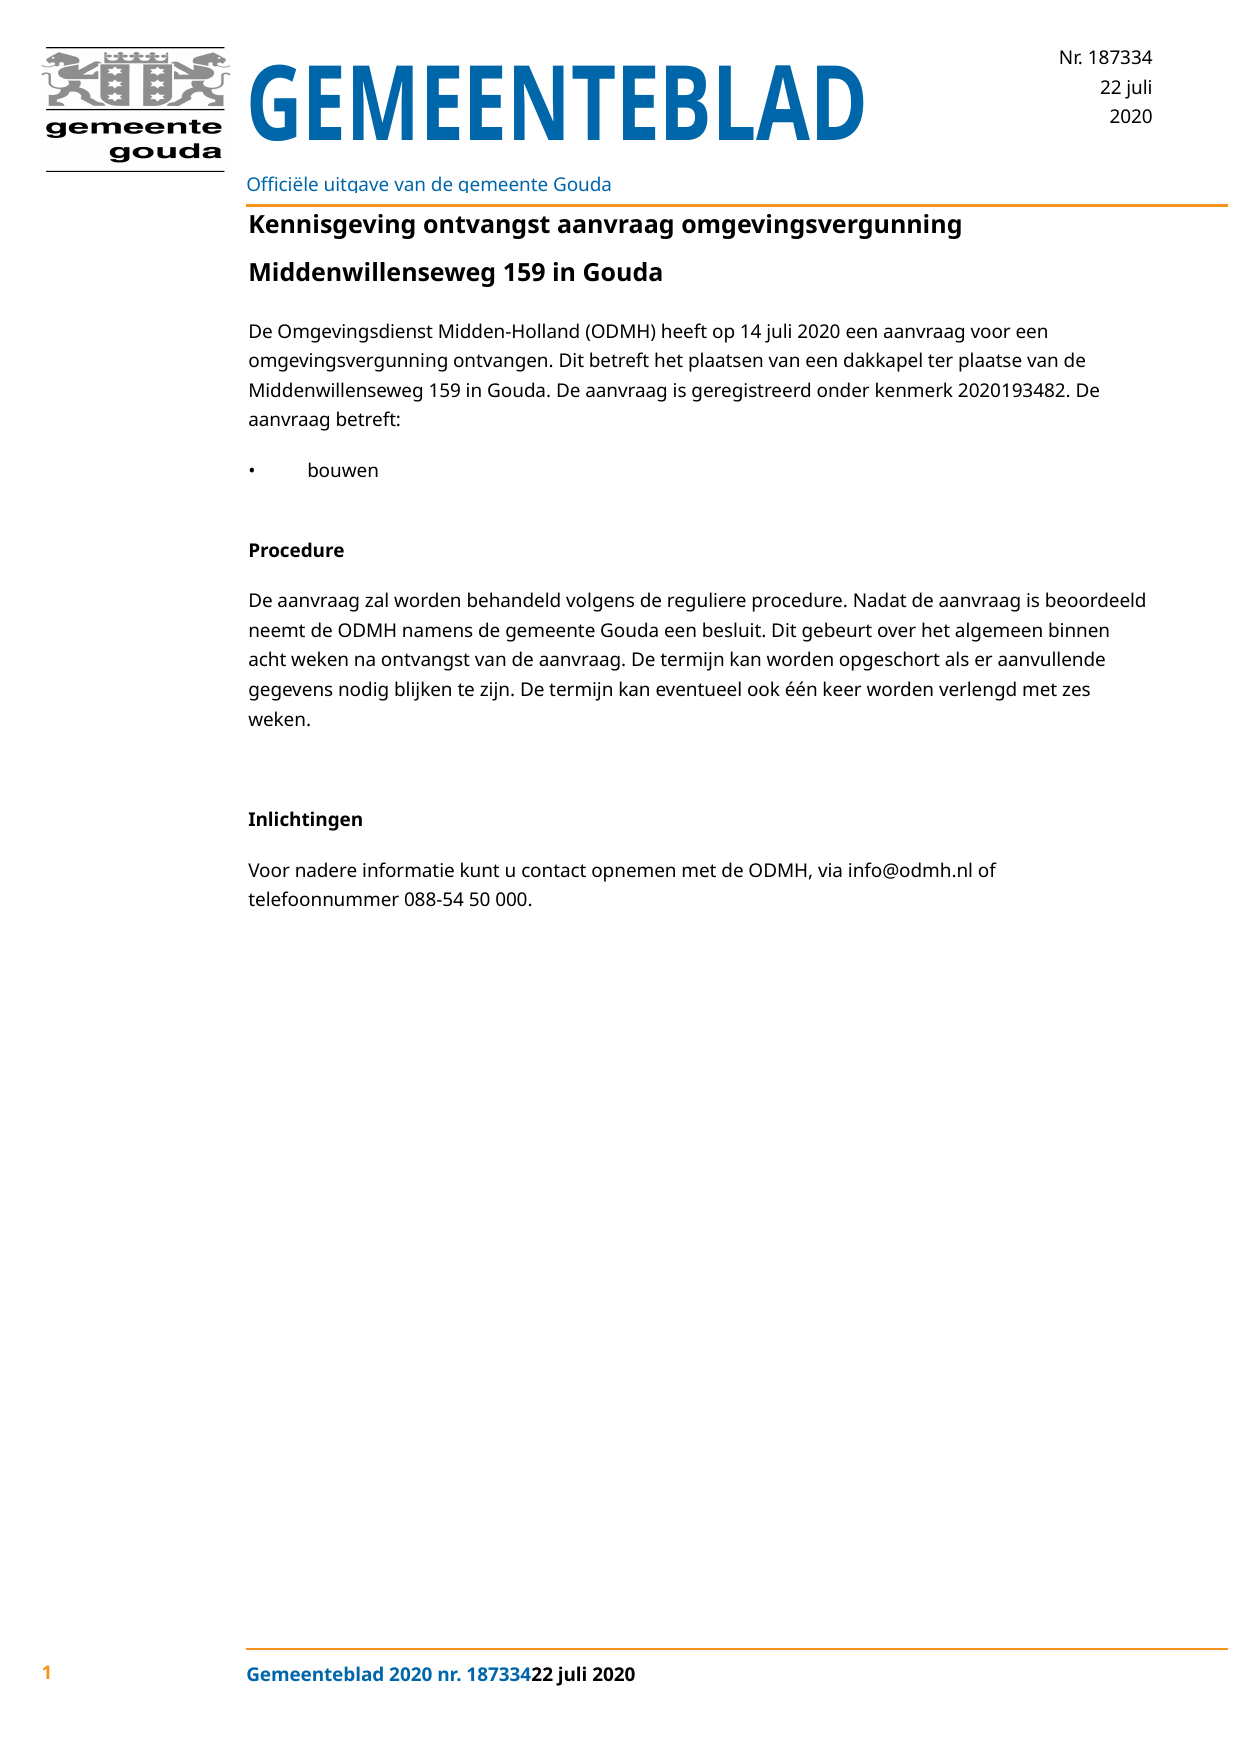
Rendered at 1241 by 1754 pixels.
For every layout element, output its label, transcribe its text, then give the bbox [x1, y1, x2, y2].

text De Omgevingsdienst Midden-Holland (ODMH) heeft op 14 juli 2020 een aanvraag voor een omgevingsvergunning ontvangen. Dit betreft het plaatsen van een dakkapel ter plaatse van de Middenwillenseweg 159 in Gouda. De aanvraag is geregistreerd onder kenmerk 2020193482. De aanvraag betreft: [248, 318, 1152, 432]
picture [41, 47, 231, 172]
text Kennisgeving ontvangst aanvraag omgevingsvergunning Middenwillenseweg 159 in Gouda [248, 207, 1152, 288]
text Inlichtingen [248, 807, 1152, 832]
text Voor nadere informatie kunt u contact opnemen met de ODMH, via info@odmh.nl of telefoonnummer 088-54 50 000. [248, 857, 1152, 912]
text Procedure [248, 537, 1152, 563]
text De aanvraag zal worden behandeld volgens de reguliere procedure. Nadat de aanvraag is beoordeeld neemt de ODMH namens de gemeente Gouda een besluit. Dit gebeurt over het algemeen binnen acht weken na ontvangst van de aanvraag. De termijn kan worden opgeschort als er aanvullende gegevens nodig blijken te zijn. De termijn kan eventueel ook één keer worden verlengd met zes weken. [248, 587, 1152, 732]
list bouwen [248, 457, 1152, 483]
